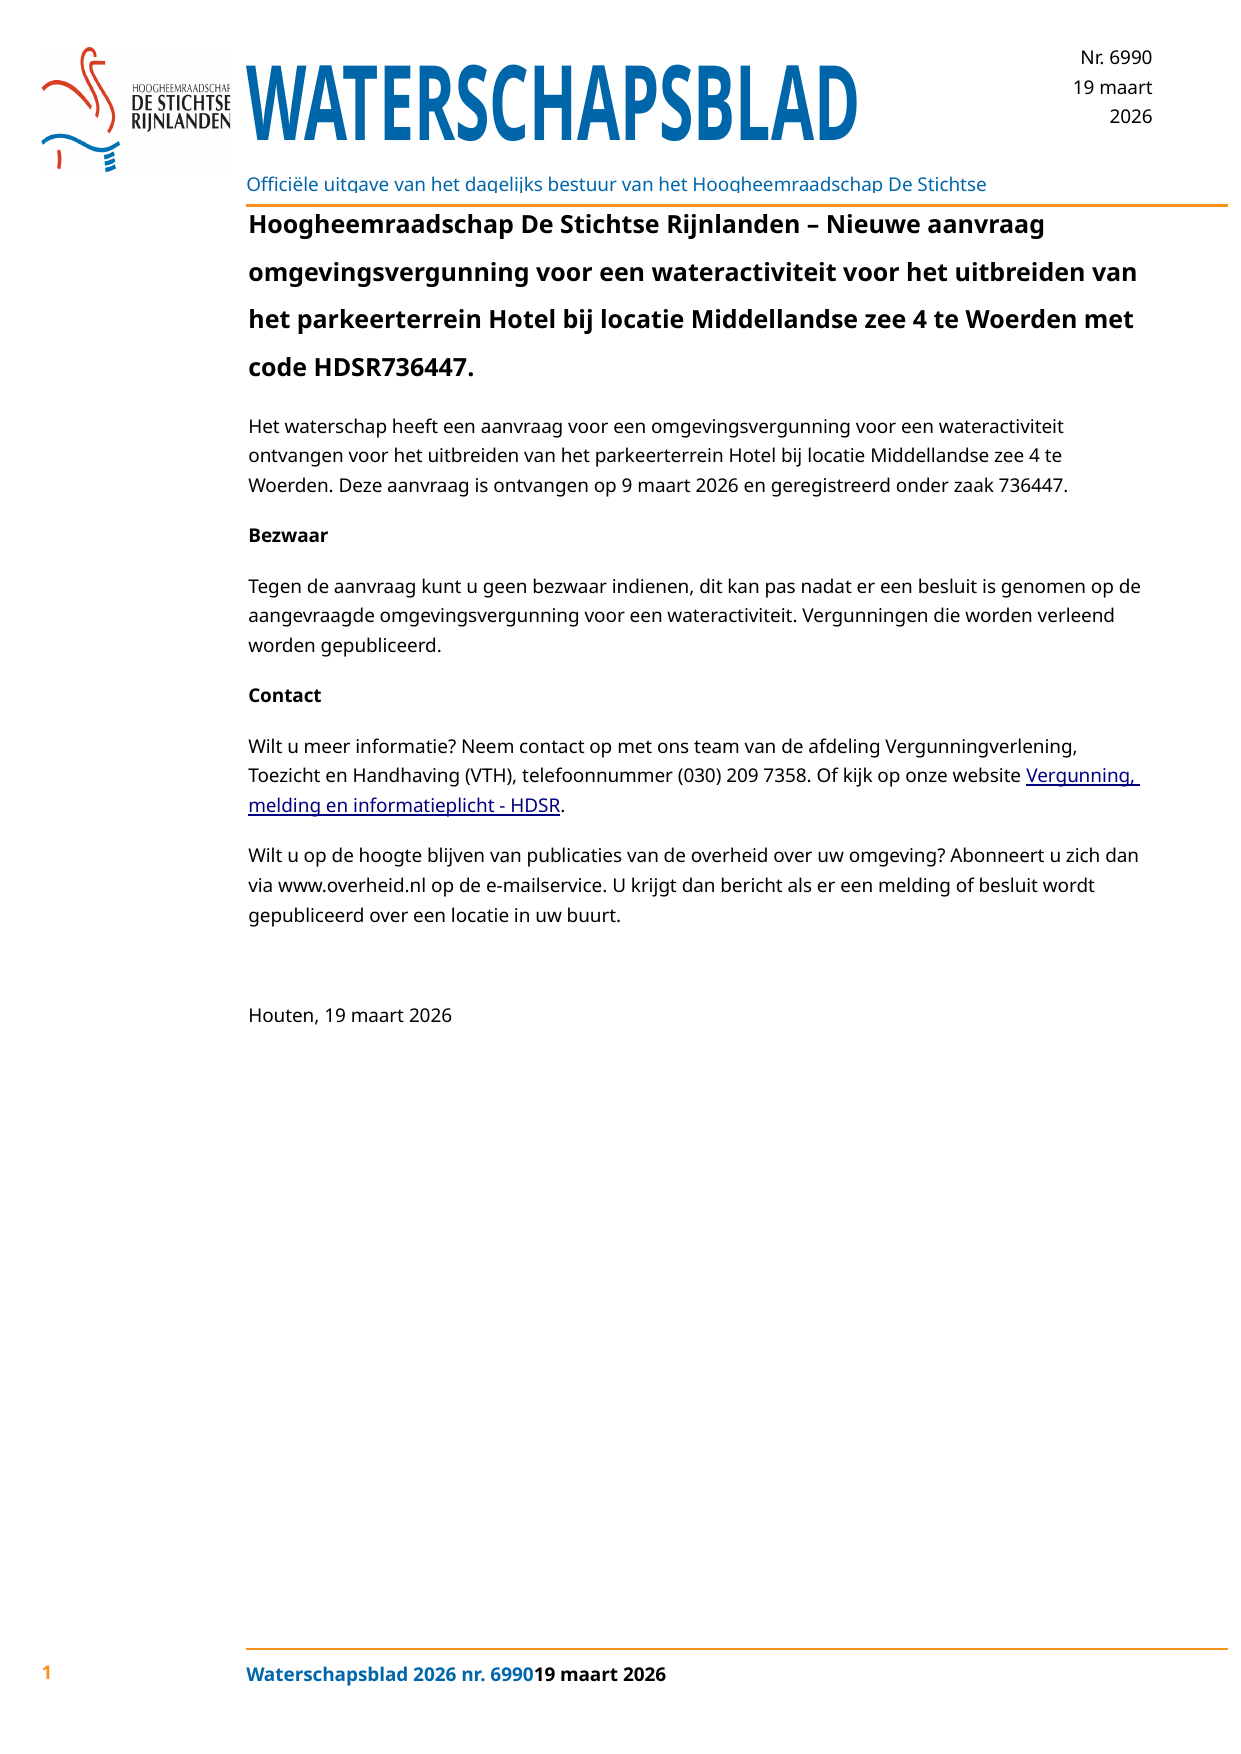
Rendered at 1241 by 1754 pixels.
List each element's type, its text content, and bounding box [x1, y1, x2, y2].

text Houten, 19 maart 2026 [248, 1003, 1152, 1028]
text Tegen de aanvraag kunt u geen bezwaar indienen, dit kan pas nadat er een besluit is genomen op de aangevraagde omgevingsvergunning voor een wateractiviteit. Vergunningen die worden verleend worden gepubliceerd. [248, 573, 1152, 658]
text Wilt u op de hoogte blijven van publicaties van de overheid over uw omgeving? Abonneert u zich dan via www.overheid.nl op de e-mailservice. U krijgt dan bericht als er een melding of besluit wordt gepubliceerd over een locatie in uw buurt. [248, 843, 1152, 928]
text Het waterschap heeft een aanvraag voor een omgevingsvergunning voor een wateractiviteit ontvangen voor het uitbreiden van het parkeerterrein Hotel bij locatie Middellandse zee 4 te Woerden. Deze aanvraag is ontvangen op 9 maart 2026 en geregistreerd onder zaak 736447. [248, 413, 1152, 498]
text Hoogheemraadschap De Stichtse Rijnlanden – Nieuwe aanvraag omgevingsvergunning voor een wateractiviteit voor het uitbreiden van het parkeerterrein Hotel bij locatie Middellandse zee 4 te Woerden met code HDSR736447. [248, 207, 1152, 384]
text Contact [248, 683, 1152, 708]
picture [41, 47, 231, 172]
text Wilt u meer informatie? Neem contact op met ons team van de afdeling Vergunningverlening, Toezicht en Handhaving (VTH), telefoonnummer (030) 209 7358. Of kijk op onze website Vergunning, melding en informatieplicht - HDSR. [248, 733, 1152, 818]
text Bezwaar [248, 523, 1152, 548]
